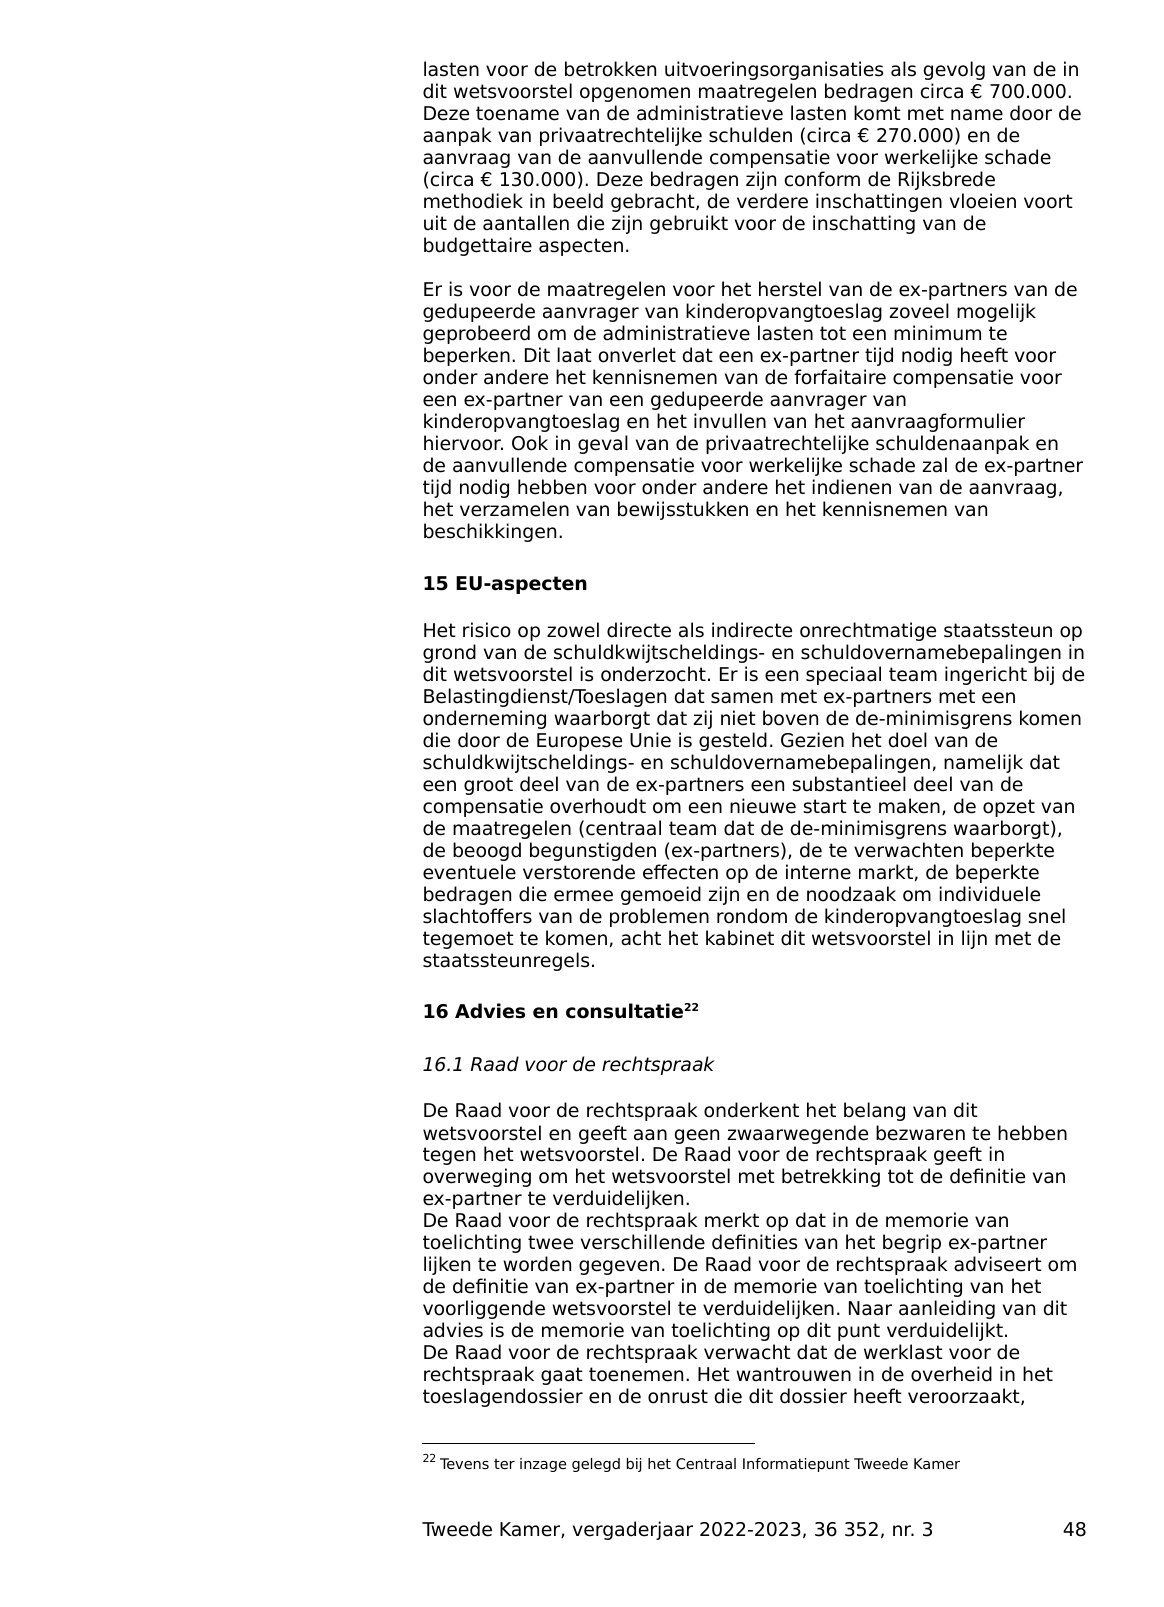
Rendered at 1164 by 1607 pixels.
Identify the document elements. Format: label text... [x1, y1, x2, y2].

text Tevens ter inzage gelegd bij het Centraal Informatiepunt Tweede Kamer [422, 1452, 1087, 1474]
text Er is voor de maatregelen voor het herstel van de ex-partners van de gedupeerde aanvrager van kinderopvangtoeslag zoveel mogelijk geprobeerd om de administratieve lasten tot een minimum te beperken. Dit laat onverlet dat een ex-partner tijd nodig heeft voor onder andere het kennisnemen van de forfaitaire compensatie voor een ex-partner van een gedupeerde aanvrager van kinderopvangtoeslag en het invullen van het aanvraagformulier hiervoor. Ook in geval van de privaatrechtelijke schuldenaanpak en de aanvullende compensatie voor werkelijke schade zal de ex-partner tijd nodig hebben voor onder andere het indienen van de aanvraag, het verzamelen van bewijsstukken en het kennisnemen van beschikkingen. [422, 279, 1087, 543]
text Het risico op zowel directe als indirecte onrechtmatige staatssteun op grond van de schuldkwijtscheldings- en schuldovernamebepalingen in dit wetsvoorstel is onderzocht. Er is een speciaal team ingericht bij de Belastingdienst/Toeslagen dat samen met ex-partners met een onderneming waarborgt dat zij niet boven de de-minimisgrens komen die door de Europese Unie is gesteld. Gezien het doel van de schuldkwijtscheldings- en schuldovernamebepalingen, namelijk dat een groot deel van de ex-partners een substantieel deel van de compensatie overhoudt om een nieuwe start te maken, de opzet van de maatregelen (centraal team dat de de-minimisgrens waarborgt), de beoogd begunstigden (ex-partners), de te verwachten beperkte eventuele verstorende effecten op de interne markt, de beperkte bedragen die ermee gemoeid zijn en de noodzaak om individuele slachtoffers van de problemen rondom de kinderopvangtoeslag snel tegemoet te komen, acht het kabinet dit wetsvoorstel in lijn met de staatssteunregels. [422, 620, 1087, 971]
text lasten voor de betrokken uitvoeringsorganisaties als gevolg van de in dit wetsvoorstel opgenomen maatregelen bedragen circa € 700.000. Deze toename van de administratieve lasten komt met name door de aanpak van privaatrechtelijke schulden (circa € 270.000) en de aanvraag van de aanvullende compensatie voor werkelijke schade (circa € 130.000). Deze bedragen zijn conform de Rijksbrede methodiek in beeld gebracht, de verdere inschattingen vloeien voort uit de aantallen die zijn gebruikt voor de inschatting van de budgettaire aspecten. [422, 59, 1087, 257]
subtitle 15 EU-aspecten [422, 573, 1087, 595]
subtitle 16 Advies en consultatie [422, 1001, 1087, 1023]
text De Raad voor de rechtspraak merkt op dat in de memorie van toelichting twee verschillende definities van het begrip ex-partner lijken te worden gegeven. De Raad voor de rechtspraak adviseert om de definitie van ex-partner in de memorie van toelichting van het voorliggende wetsvoorstel te verduidelijken. Naar aanleiding van dit advies is de memorie van toelichting op dit punt verduidelijkt. [422, 1210, 1087, 1342]
text De Raad voor de rechtspraak onderkent het belang van dit wetsvoorstel en geeft aan geen zwaarwegende bezwaren te hebben tegen het wetsvoorstel. De Raad voor de rechtspraak geeft in overweging om het wetsvoorstel met betrekking tot de definitie van ex-partner te verduidelijken. [422, 1100, 1087, 1210]
text De Raad voor de rechtspraak verwacht dat de werklast voor de rechtspraak gaat toenemen. Het wantrouwen in de overheid in het toeslagendossier en de onrust die dit dossier heeft veroorzaakt, [422, 1342, 1087, 1408]
subtitle 16.1 Raad voor de rechtspraak [422, 1053, 1087, 1075]
